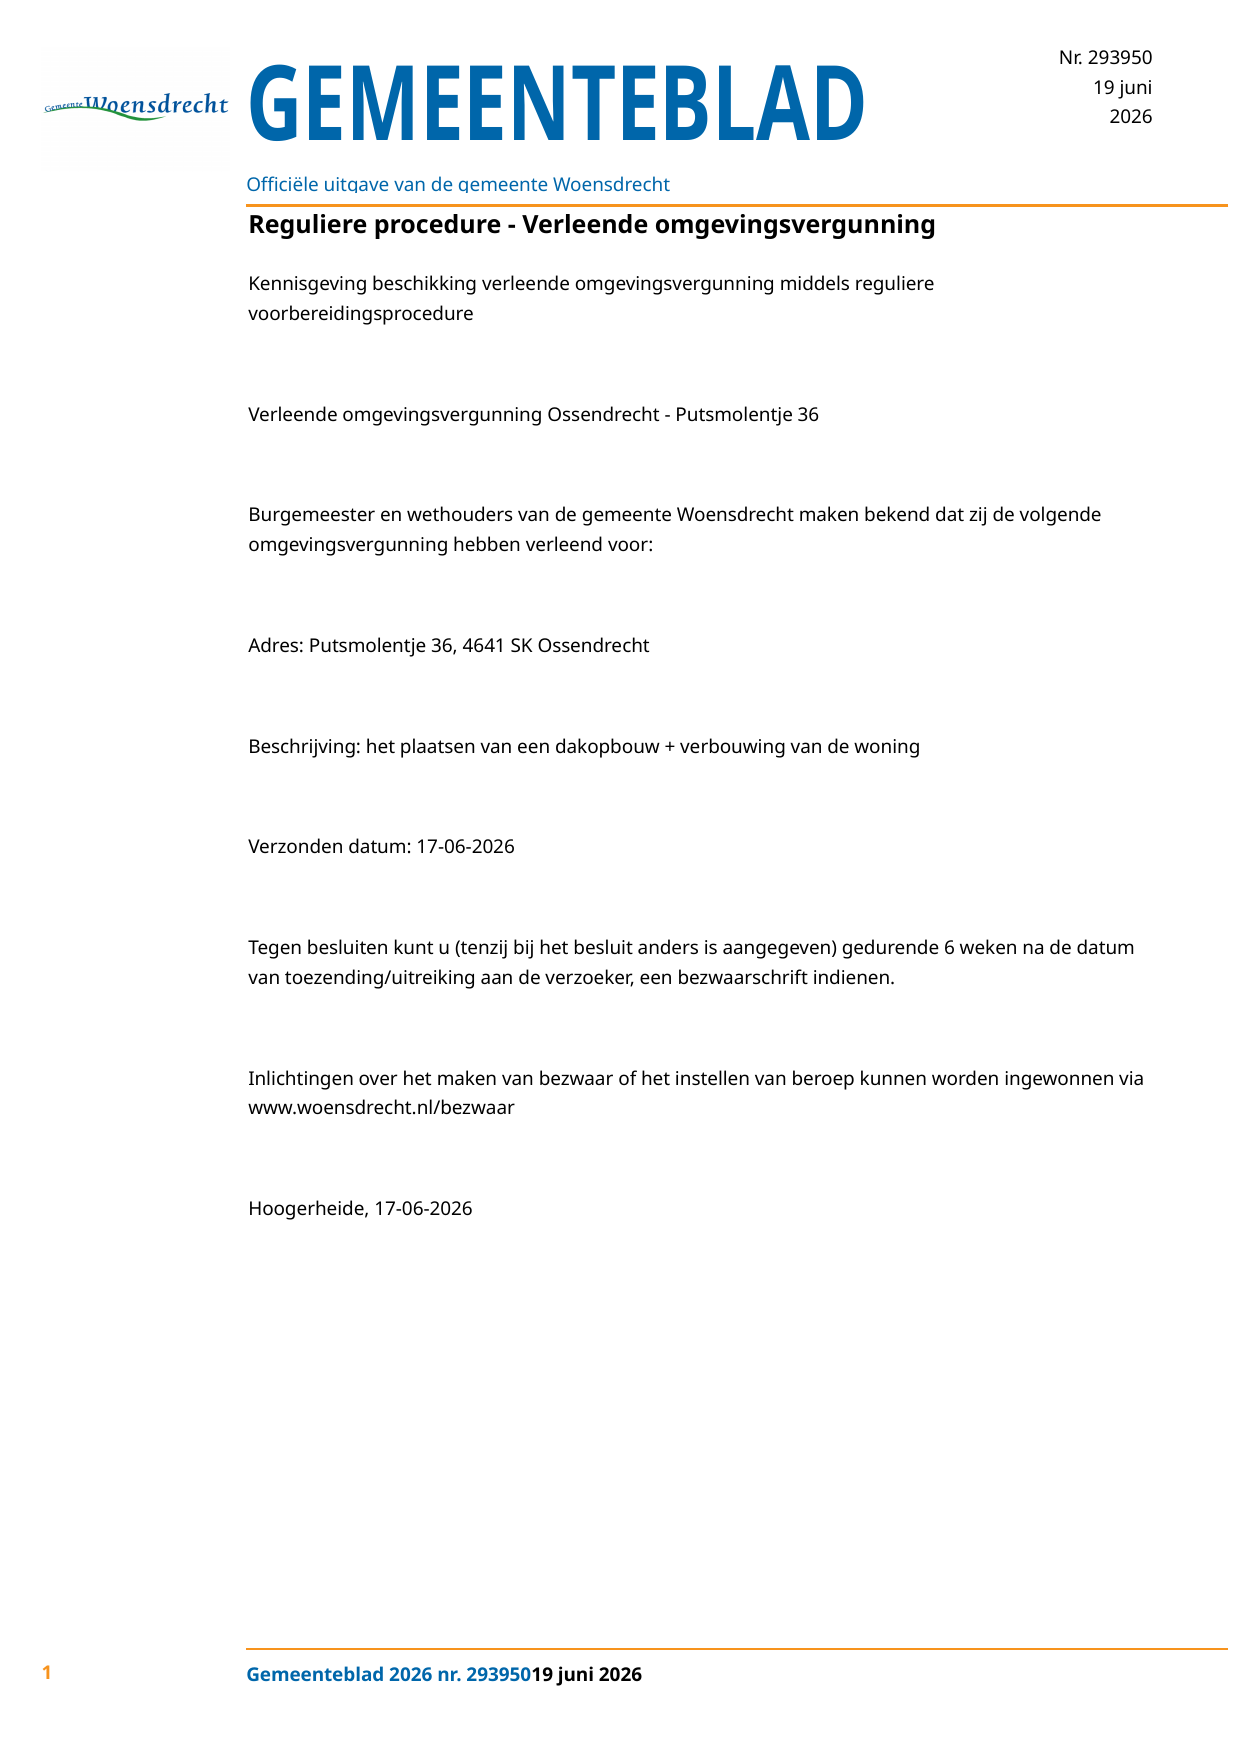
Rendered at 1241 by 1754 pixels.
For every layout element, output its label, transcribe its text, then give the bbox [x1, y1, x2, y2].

text Hoogerheide, 17-06-2026 [248, 1195, 1152, 1221]
text Tegen besluiten kunt u (tenzij bij het besluit anders is aangegeven) gedurende 6 weken na de datum van toezending/uitreiking aan de verzoeker, een bezwaarschrift indienen. [248, 934, 1152, 990]
text Kennisgeving beschikking verleende omgevingsvergunning middels reguliere voorbereidingsprocedure [248, 270, 1152, 326]
text Inlichtingen over het maken van bezwaar of het instellen van beroep kunnen worden ingewonnen via www.woensdrecht.nl/bezwaar [248, 1065, 1152, 1120]
text Verzonden datum: 17-06-2026 [248, 834, 1152, 859]
text Verleende omgevingsvergunning Ossendrecht - Putsmolentje 36 [248, 401, 1152, 426]
picture [41, 47, 231, 172]
text Burgemeester en wethouders van de gemeente Woensdrecht maken bekend dat zij de volgende omgevingsvergunning hebben verleend voor: [248, 502, 1152, 557]
text Adres: Putsmolentje 36, 4641 SK Ossendrecht [248, 632, 1152, 658]
text Reguliere procedure - Verleende omgevingsvergunning [248, 207, 1152, 241]
text Beschrijving: het plaatsen van een dakopbouw + verbouwing van de woning [248, 733, 1152, 758]
